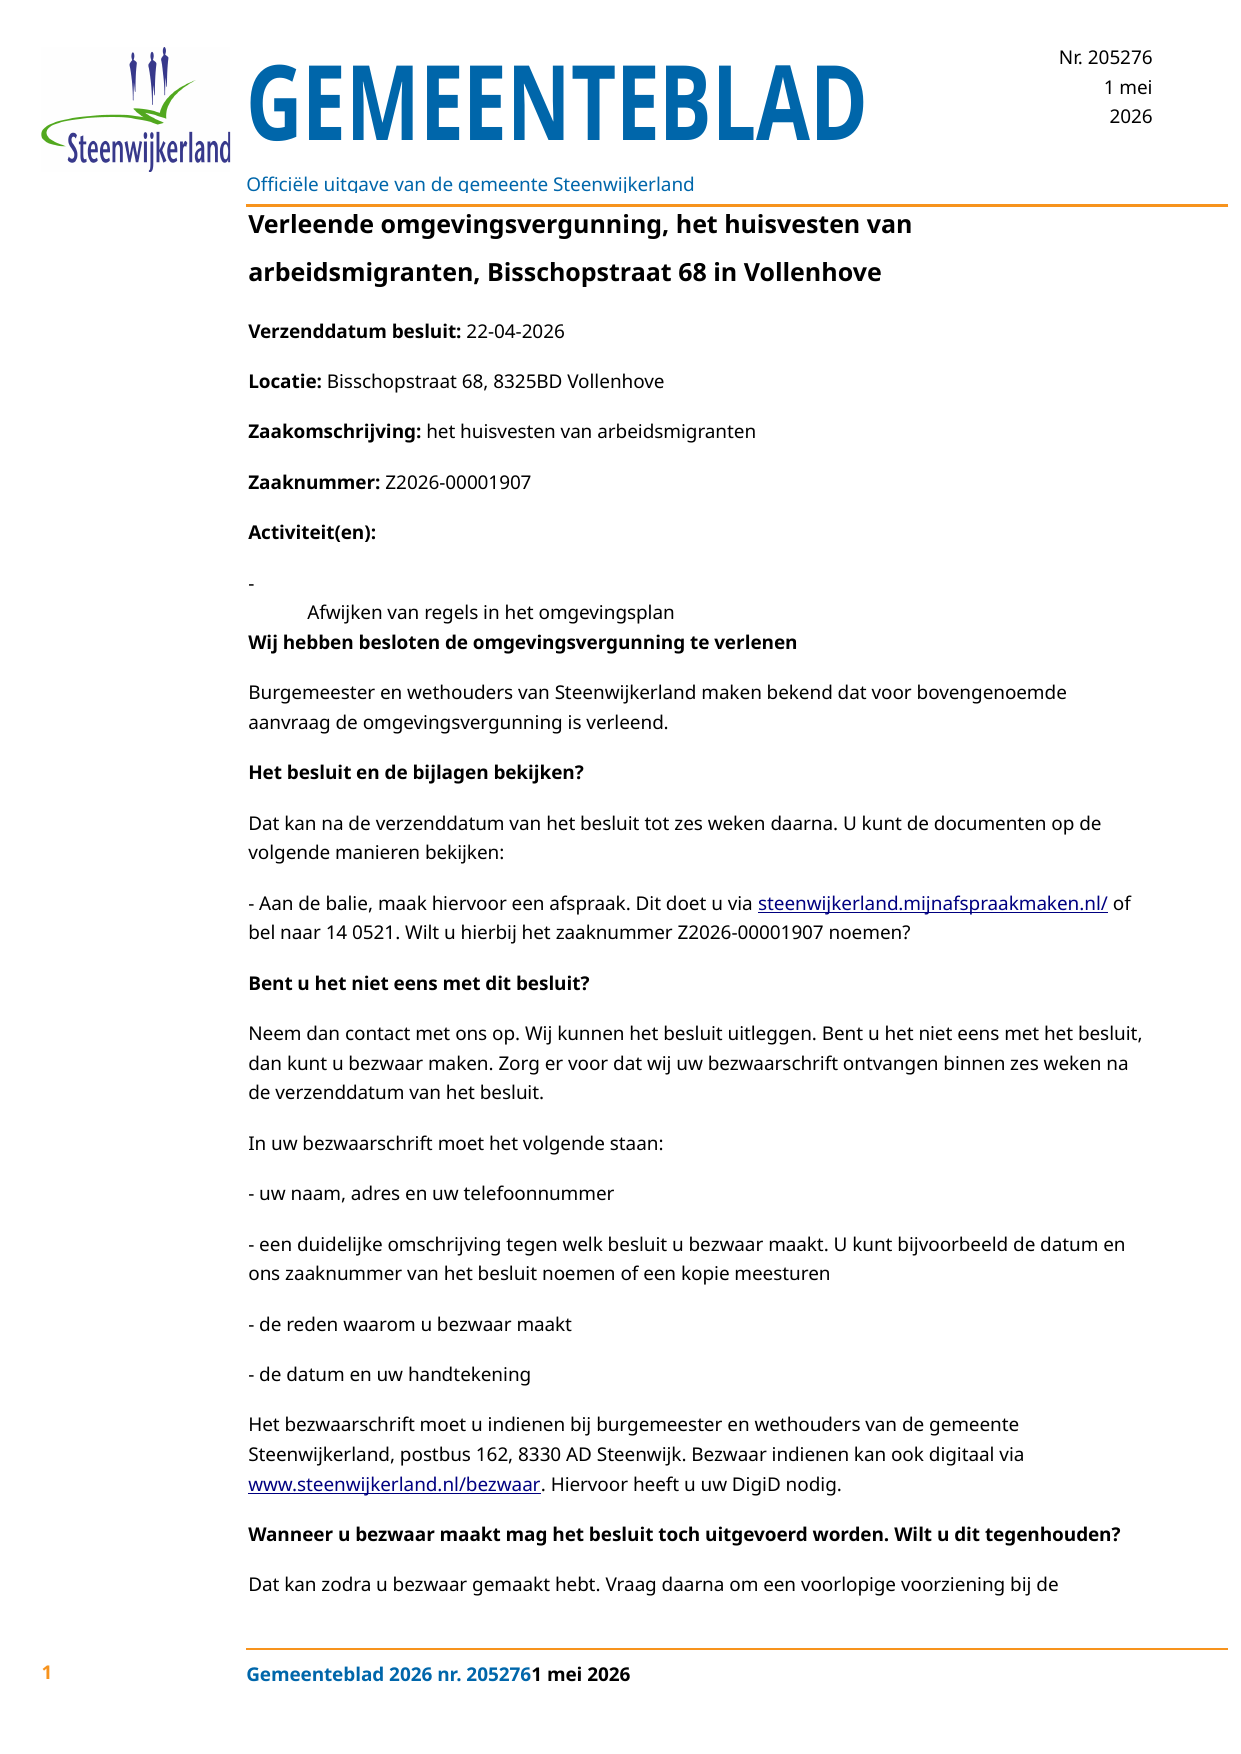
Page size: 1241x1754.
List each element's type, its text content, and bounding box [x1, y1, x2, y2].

text Zaakomschrijving: het huisvesten van arbeidsmigranten [248, 419, 1152, 444]
text In uw bezwaarschrift moet het volgende staan: [248, 1130, 1152, 1156]
text Activiteit(en): [248, 519, 1152, 545]
text Het besluit en de bijlagen bekijken? [248, 759, 1152, 785]
text Wanneer u bezwaar maakt mag het besluit toch uitgevoerd worden. Wilt u dit tegenhouden? [248, 1521, 1152, 1547]
text Dat kan na de verzenddatum van het besluit tot zes weken daarna. U kunt de documenten op de volgende manieren bekijken: [248, 810, 1152, 865]
text - Aan de balie, maak hiervoor een afspraak. Dit doet u via steenwijkerland.mijnafspraakmaken.nl/ of bel naar 14 0521. Wilt u hierbij het zaaknummer Z2026-00001907 noemen? [248, 890, 1152, 945]
text - de reden waarom u bezwaar maakt [248, 1311, 1152, 1337]
text Locatie: Bisschopstraat 68, 8325BD Vollenhove [248, 368, 1152, 394]
text Bent u het niet eens met dit besluit? [248, 970, 1152, 996]
text - uw naam, adres en uw telefoonnummer [248, 1180, 1152, 1206]
text - de datum en uw handtekening [248, 1361, 1152, 1387]
list Afwijken van regels in het omgevingsplan [248, 599, 1152, 625]
text Dat kan zodra u bezwaar gemaakt hebt. Vraag daarna om een voorlopige voorziening bij de [248, 1572, 1152, 1597]
text Zaaknummer: Z2026-00001907 [248, 469, 1152, 495]
picture [41, 47, 231, 172]
text Het bezwaarschrift moet u indienen bij burgemeester en wethouders van de gemeente Steenwijkerland, postbus 162, 8330 AD Steenwijk. Bezwaar indienen kan ook digitaal via www.steenwijkerland.nl/bezwaar. Hiervoor heeft u uw DigiD nodig. [248, 1412, 1152, 1497]
text Verleende omgevingsvergunning, het huisvesten van arbeidsmigranten, Bisschopstraat 68 in Vollenhove [248, 207, 1152, 288]
text Neem dan contact met ons op. Wij kunnen het besluit uitleggen. Bent u het niet eens met het besluit, dan kunt u bezwaar maken. Zorg er voor dat wij uw bezwaarschrift ontvangen binnen zes weken na de verzenddatum van het besluit. [248, 1020, 1152, 1105]
text Verzenddatum besluit: 22-04-2026 [248, 318, 1152, 344]
text Burgemeester en wethouders van Steenwijkerland maken bekend dat voor bovengenoemde aanvraag de omgevingsvergunning is verleend. [248, 679, 1152, 735]
text Wij hebben besloten de omgevingsvergunning te verlenen [248, 629, 1152, 655]
text - een duidelijke omschrijving tegen welk besluit u bezwaar maakt. U kunt bijvoorbeeld de datum en ons zaaknummer van het besluit noemen of een kopie meesturen [248, 1231, 1152, 1286]
